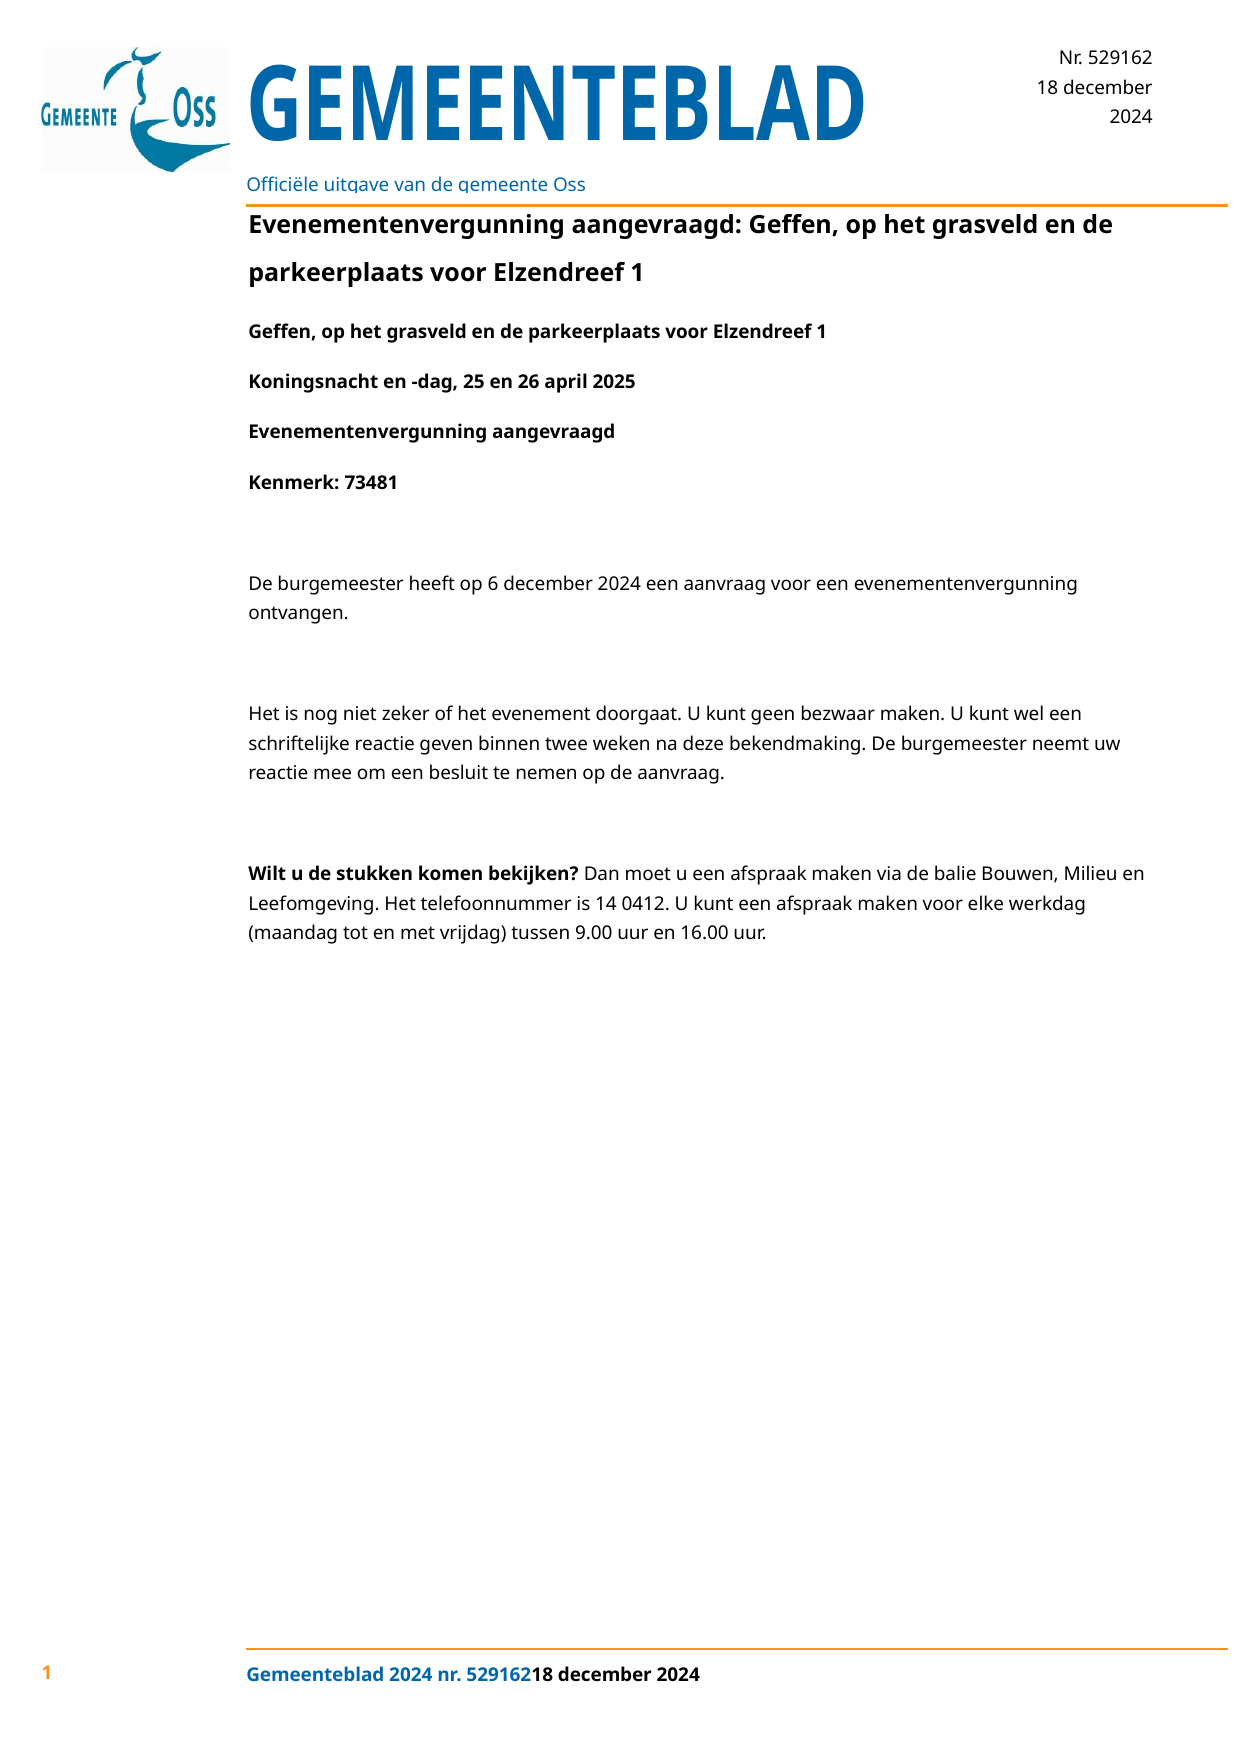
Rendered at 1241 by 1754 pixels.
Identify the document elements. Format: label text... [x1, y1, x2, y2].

text Wilt u de stukken komen bekijken? Dan moet u een afspraak maken via de balie Bouwen, Milieu en Leefomgeving. Het telefoonnummer is 14 0412. U kunt een afspraak maken voor elke werkdag (maandag tot en met vrijdag) tussen 9.00 uur en 16.00 uur. [248, 860, 1152, 945]
text Evenementenvergunning aangevraagd [248, 419, 1152, 444]
text Koningsnacht en -dag, 25 en 26 april 2025 [248, 368, 1152, 394]
text Kenmerk: 73481 [248, 469, 1152, 495]
text Geffen, op het grasveld en de parkeerplaats voor Elzendreef 1 [248, 318, 1152, 344]
text De burgemeester heeft op 6 december 2024 een aanvraag voor een evenementenvergunning ontvangen. [248, 570, 1152, 625]
text Het is nog niet zeker of het evenement doorgaat. U kunt geen bezwaar maken. U kunt wel een schriftelijke reactie geven binnen twee weken na deze bekendmaking. De burgemeester neemt uw reactie mee om een besluit te nemen op de aanvraag. [248, 700, 1152, 785]
picture [41, 47, 231, 172]
text Evenementenvergunning aangevraagd: Geffen, op het grasveld en de parkeerplaats voor Elzendreef 1 [248, 207, 1152, 288]
